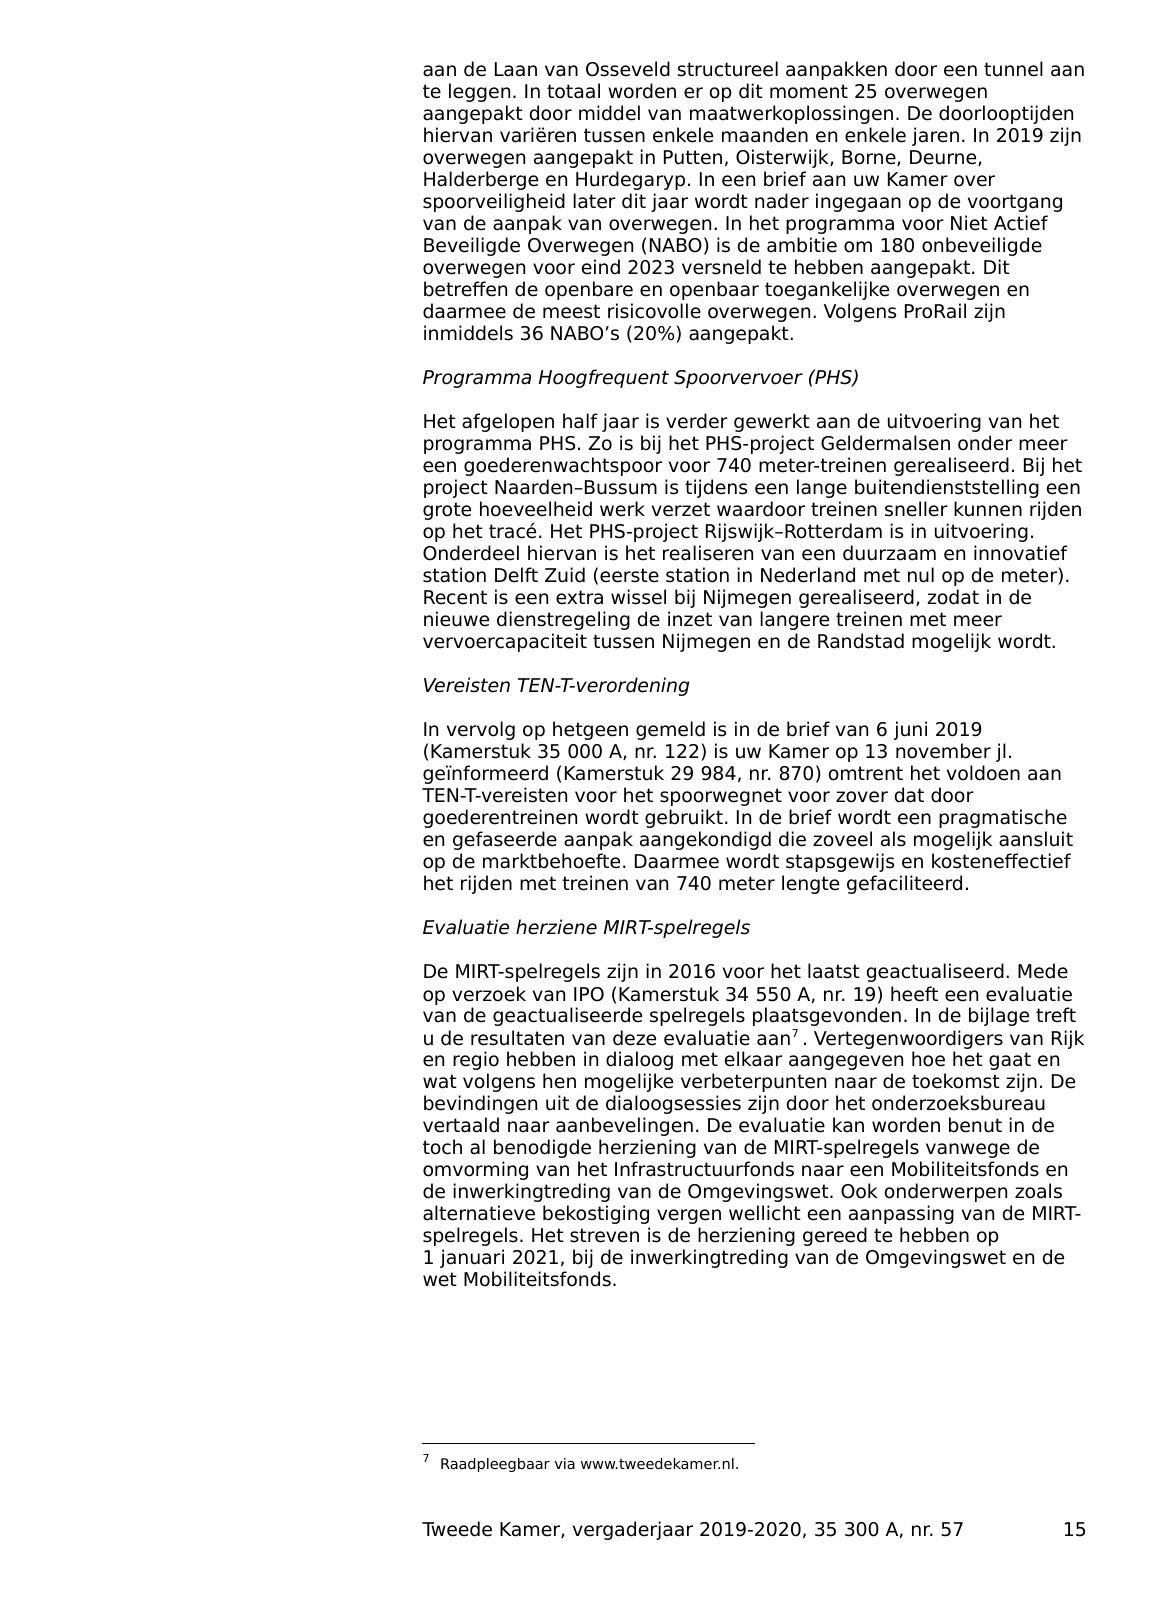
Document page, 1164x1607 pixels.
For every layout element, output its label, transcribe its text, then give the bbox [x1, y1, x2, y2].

text Raadpleegbaar via www.tweedekamer.nl. [422, 1452, 1087, 1474]
text aan de Laan van Osseveld structureel aanpakken door een tunnel aan te leggen. In totaal worden er op dit moment 25 overwegen aangepakt door middel van maatwerkoplossingen. De doorlooptijden hiervan variëren tussen enkele maanden en enkele jaren. In 2019 zijn overwegen aangepakt in Putten, Oisterwijk, Borne, Deurne, Halderberge en Hurdegaryp. In een brief aan uw Kamer over spoorveiligheid later dit jaar wordt nader ingegaan op de voortgang van de aanpak van overwegen. In het programma voor Niet Actief Beveiligde Overwegen (NABO) is de ambitie om 180 onbeveiligde overwegen voor eind 2023 versneld te hebben aangepakt. Dit betreffen de openbare en openbaar toegankelijke overwegen en daarmee de meest risicovolle overwegen. Volgens ProRail zijn inmiddels 36 NABO’s (20%) aangepakt. [422, 59, 1087, 345]
subtitle Evaluatie herziene MIRT-spelregels [422, 917, 1087, 939]
text In vervolg op hetgeen gemeld is in de brief van 6 juni 2019 (Kamerstuk 35 000 A, nr. 122) is uw Kamer op 13 november jl. geïnformeerd (Kamerstuk 29 984, nr. 870) omtrent het voldoen aan TEN-T-vereisten voor het spoorwegnet voor zover dat door goederentreinen wordt gebruikt. In de brief wordt een pragmatische en gefaseerde aanpak aangekondigd die zoveel als mogelijk aansluit op de marktbehoefte. Daarmee wordt stapsgewijs en kosteneffectief het rijden met treinen van 740 meter lengte gefaciliteerd. [422, 719, 1087, 895]
text De MIRT-spelregels zijn in 2016 voor het laatst geactualiseerd. Mede op verzoek van IPO (Kamerstuk 34 550 A, nr. 19) heeft een evaluatie van de geactualiseerde spelregels plaatsgevonden. In de bijlage treft u de resultaten van deze evaluatie aan. Vertegenwoordigers van Rijk en regio hebben in dialoog met elkaar aangegeven hoe het gaat en wat volgens hen mogelijke verbeterpunten naar de toekomst zijn. De bevindingen uit de dialoogsessies zijn door het onderzoeksbureau vertaald naar aanbevelingen. De evaluatie kan worden benut in de toch al benodigde herziening van de MIRT-spelregels vanwege de omvorming van het Infrastructuurfonds naar een Mobiliteitsfonds en de inwerkingtreding van de Omgevingswet. Ook onderwerpen zoals alternatieve bekostiging vergen wellicht een aanpassing van de MIRT-spelregels. Het streven is de herziening gereed te hebben op 1 januari 2021, bij de inwerkingtreding van de Omgevingswet en de wet Mobiliteitsfonds. [422, 961, 1087, 1291]
subtitle Vereisten TEN-T-verordening [422, 675, 1087, 697]
subtitle Programma Hoogfrequent Spoorvervoer (PHS) [422, 367, 1087, 389]
text Het afgelopen half jaar is verder gewerkt aan de uitvoering van het programma PHS. Zo is bij het PHS-project Geldermalsen onder meer een goederenwachtspoor voor 740 meter-treinen gerealiseerd. Bij het project Naarden–Bussum is tijdens een lange buitendienststelling een grote hoeveelheid werk verzet waardoor treinen sneller kunnen rijden op het tracé. Het PHS-project Rijswijk–Rotterdam is in uitvoering. Onderdeel hiervan is het realiseren van een duurzaam en innovatief station Delft Zuid (eerste station in Nederland met nul op de meter). Recent is een extra wissel bij Nijmegen gerealiseerd, zodat in de nieuwe dienstregeling de inzet van langere treinen met meer vervoercapaciteit tussen Nijmegen en de Randstad mogelijk wordt. [422, 411, 1087, 653]
